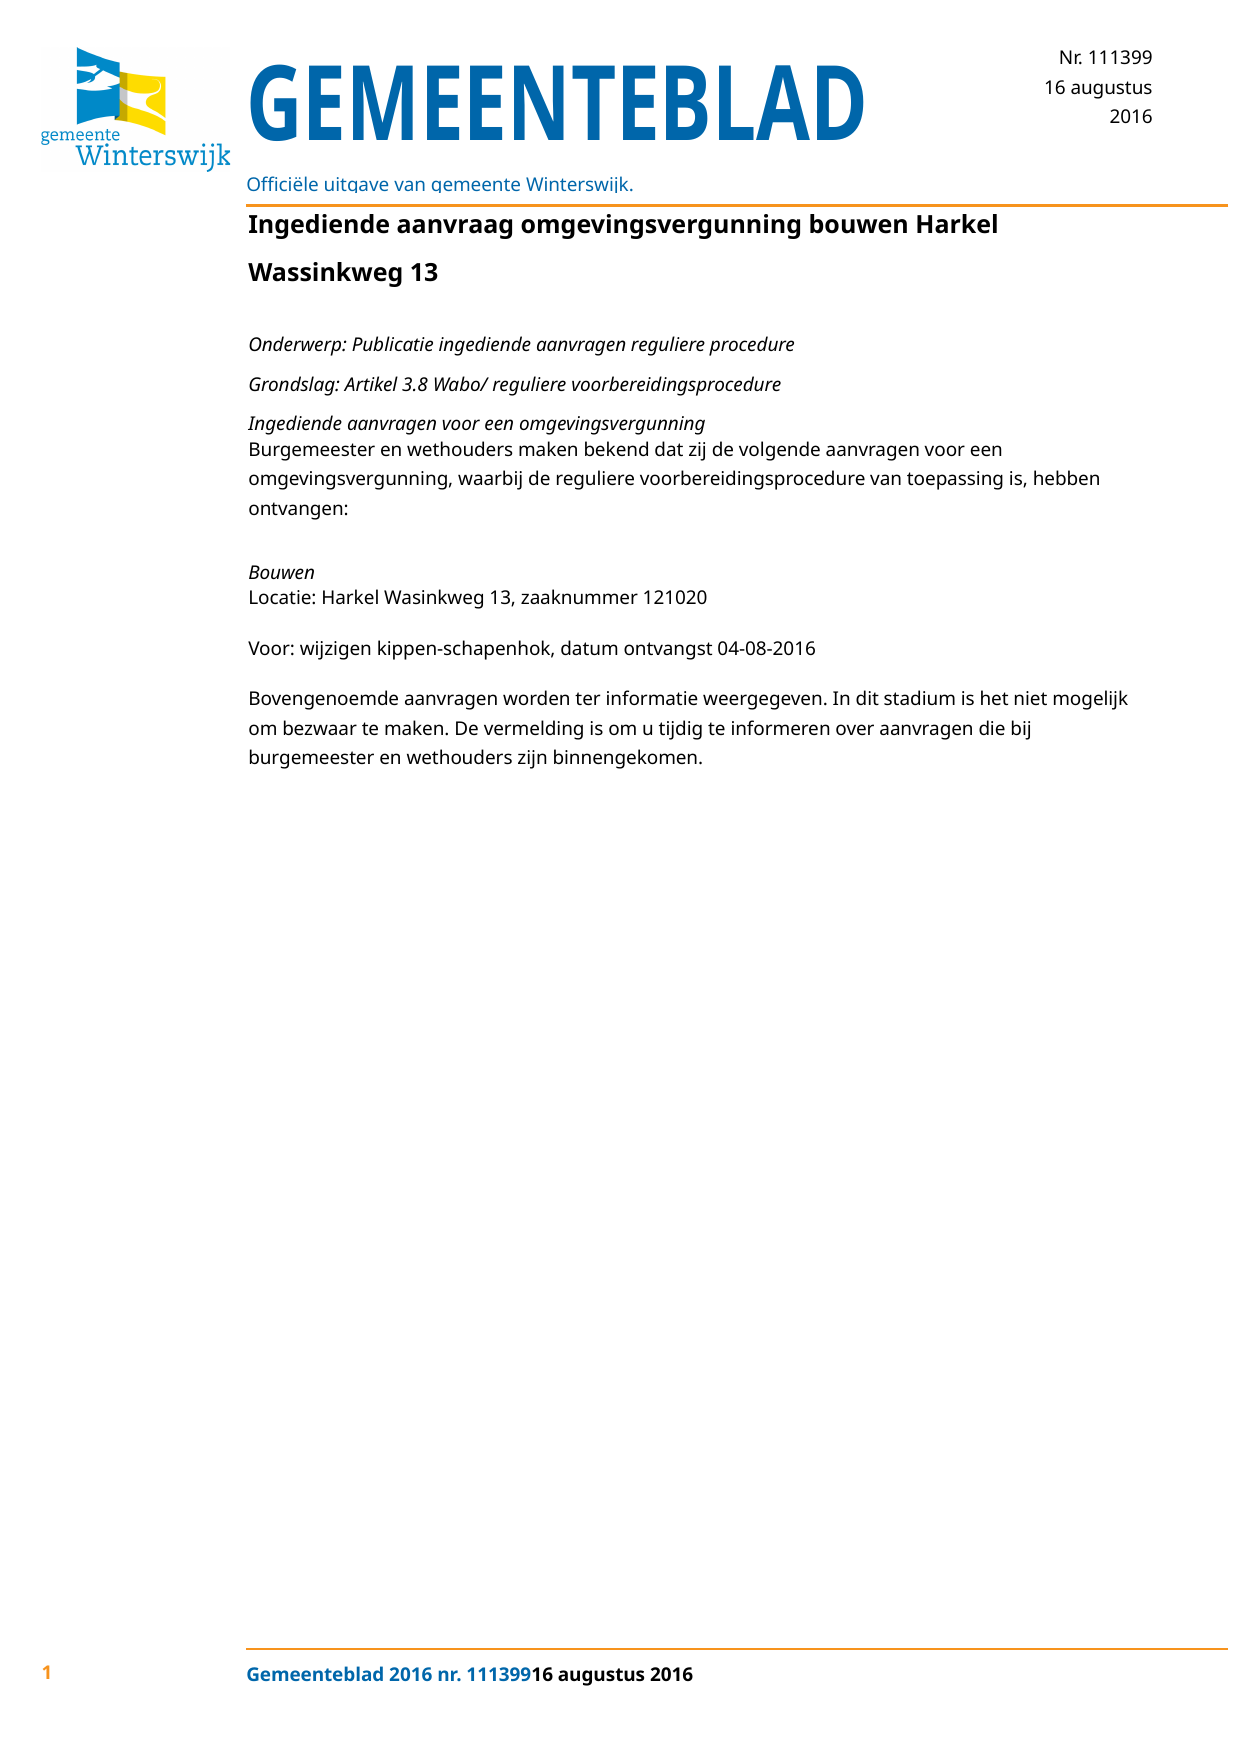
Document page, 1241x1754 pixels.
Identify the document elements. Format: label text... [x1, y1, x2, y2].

text Burgemeester en wethouders maken bekend dat zij de volgende aanvragen voor een omgevingsvergunning, waarbij de reguliere voorbereidingsprocedure van toepassing is, hebben ontvangen: [248, 436, 1152, 521]
text Locatie: Harkel Wasinkweg 13, zaaknummer 121020 [248, 584, 1152, 610]
text Grondslag: Artikel 3.8 Wabo/ reguliere voorbereidingsprocedure [248, 371, 1152, 396]
text Onderwerp: Publicatie ingediende aanvragen reguliere procedure [248, 331, 1152, 357]
text Ingediende aanvragen voor een omgevingsvergunning [248, 410, 1152, 436]
text Bovengenoemde aanvragen worden ter informatie weergegeven. In dit stadium is het niet mogelijk om bezwaar te maken. De vermelding is om u tijdig te informeren over aanvragen die bij burgemeester en wethouders zijn binnengekomen. [248, 685, 1152, 770]
picture [41, 47, 231, 172]
picture [225, 153, 231, 162]
text Voor: wijzigen kippen-schapenhok, datum ontvangst 04-08-2016 [248, 635, 1152, 661]
text Bouwen [248, 559, 1152, 584]
text Ingediende aanvraag omgevingsvergunning bouwen Harkel Wassinkweg 13 [248, 207, 1152, 288]
